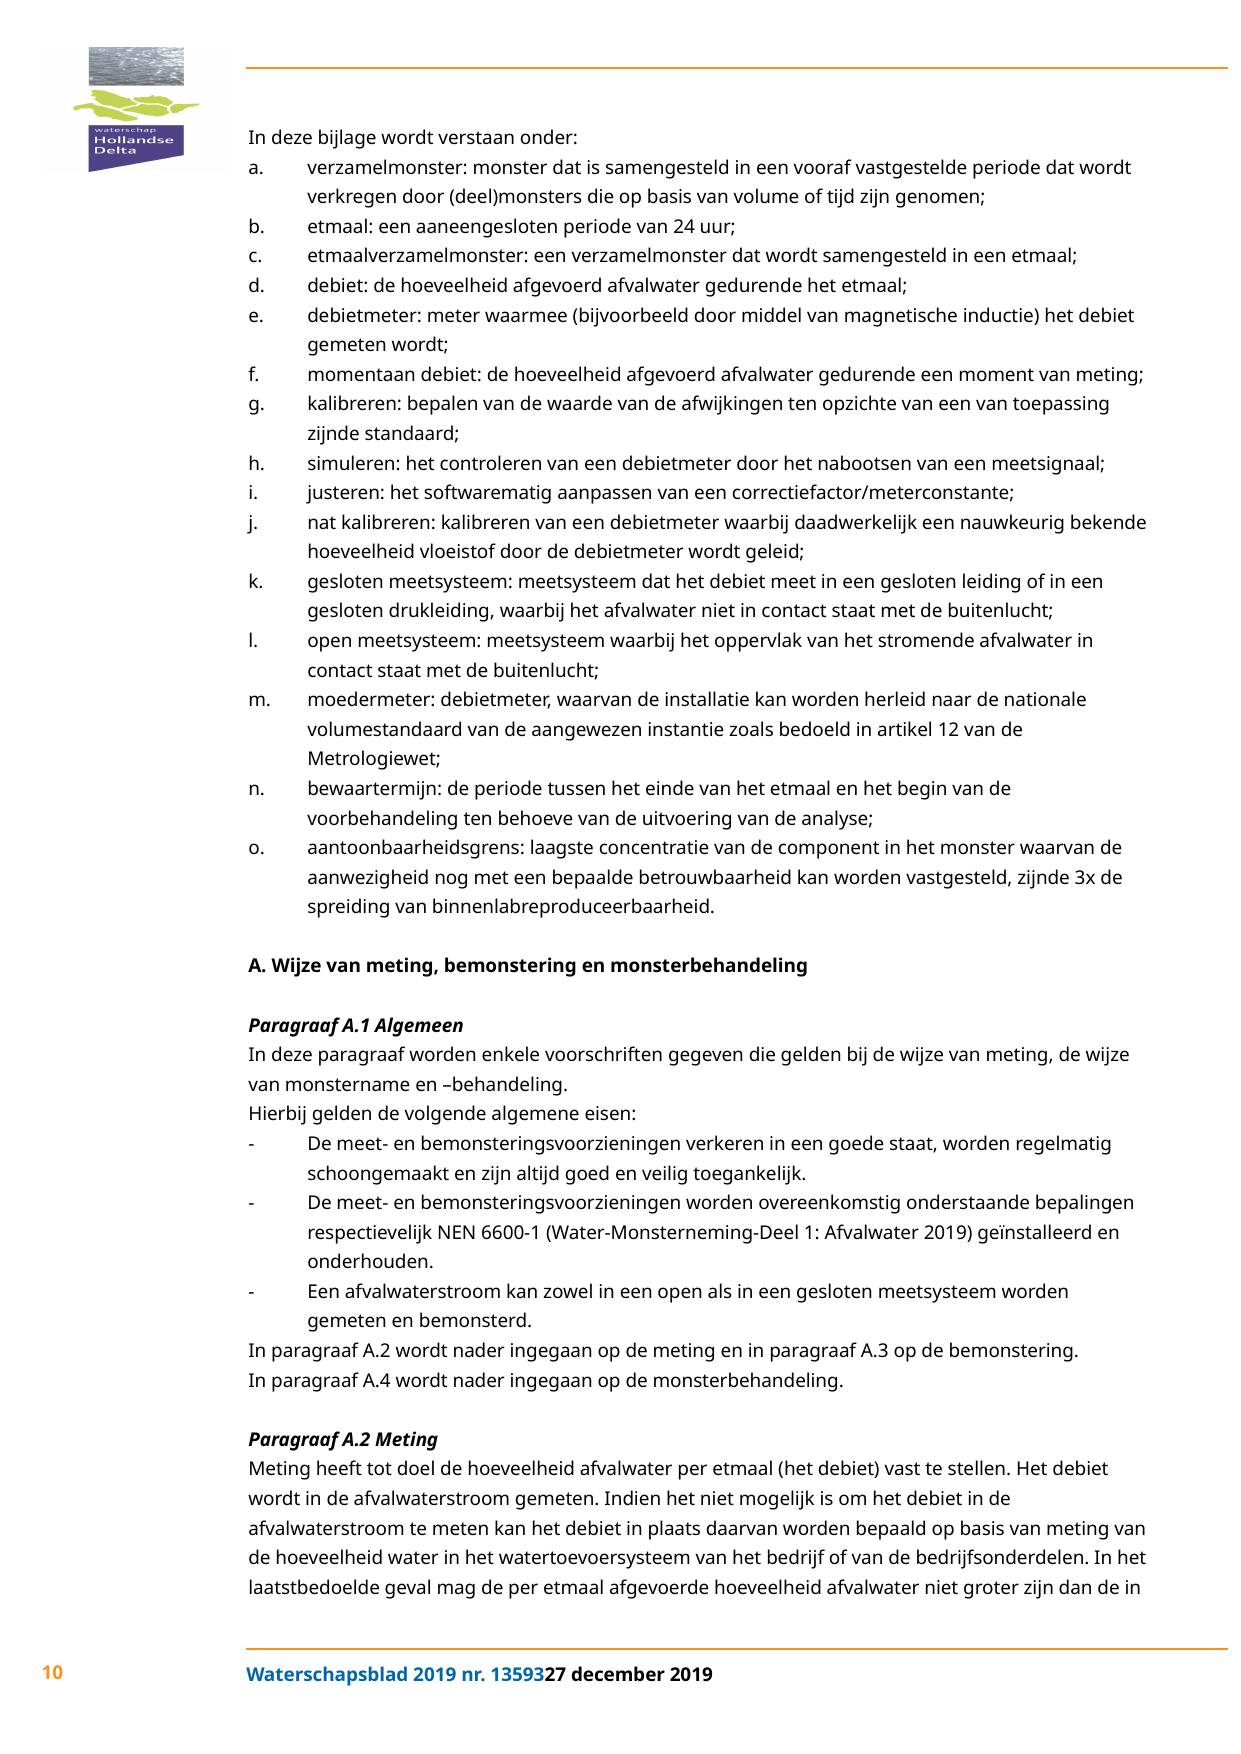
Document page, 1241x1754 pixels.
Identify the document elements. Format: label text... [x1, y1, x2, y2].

list etmaalverzamelmonster: een verzamelmonster dat wordt samengesteld in een etmaal; [248, 243, 1152, 268]
list etmaal: een aaneengesloten periode van 24 uur; [248, 213, 1152, 239]
text Paragraaf A.2 Meting [248, 1426, 1152, 1452]
text Hierbij gelden de volgende algemene eisen: [248, 1101, 1152, 1126]
list bewaartermijn: de periode tussen het einde van het etmaal en het begin van de voorbehandeling ten behoeve van de uitvoering van de analyse; [248, 775, 1152, 831]
text In deze bijlage wordt verstaan onder: [248, 124, 1152, 150]
text Meting heeft tot doel de hoeveelheid afvalwater per etmaal (het debiet) vast te stellen. Het debiet wordt in de afvalwaterstroom gemeten. Indien het niet mogelijk is om het debiet in de afvalwaterstroom te meten kan het debiet in plaats daarvan worden bepaald op basis van meting van de hoeveelheid water in het watertoevoersysteem van het bedrijf of van de bedrijfsonderdelen. In het laatstbedoelde geval mag de per etmaal afgevoerde hoeveelheid afvalwater niet groter zijn dan de in [248, 1456, 1152, 1600]
list debietmeter: meter waarmee (bijvoorbeeld door middel van magnetische inductie) het debiet gemeten wordt; [248, 302, 1152, 357]
list justeren: het softwarematig aanpassen van een correctiefactor/meterconstante; [248, 479, 1152, 505]
list simuleren: het controleren van een debietmeter door het nabootsen van een meetsignaal; [248, 450, 1152, 476]
list De meet- en bemonsteringsvoorzieningen verkeren in een goede staat, worden regelmatig schoongemaakt en zijn altijd goed en veilig toegankelijk. [248, 1130, 1152, 1186]
picture [41, 47, 231, 172]
list Een afvalwaterstroom kan zowel in een open als in een gesloten meetsysteem worden gemeten en bemonsterd. [248, 1278, 1152, 1333]
text In paragraaf A.4 wordt nader ingegaan op de monsterbehandeling. [248, 1367, 1152, 1393]
text In deze paragraaf worden enkele voorschriften gegeven die gelden bij de wijze van meting, de wijze van monstername en –behandeling. [248, 1041, 1152, 1097]
list De meet- en bemonsteringsvoorzieningen worden overeenkomstig onderstaande bepalingen respectievelijk NEN 6600-1 (Water-Monsterneming-Deel 1: Afvalwater 2019) geïnstalleerd en onderhouden. [248, 1189, 1152, 1274]
list kalibreren: bepalen van de waarde van de afwijkingen ten opzichte van een van toepassing zijnde standaard; [248, 391, 1152, 446]
list open meetsysteem: meetsysteem waarbij het oppervlak van het stromende afvalwater in contact staat met de buitenlucht; [248, 627, 1152, 683]
list debiet: de hoeveelheid afgevoerd afvalwater gedurende het etmaal; [248, 272, 1152, 298]
list verzamelmonster: monster dat is samengesteld in een vooraf vastgestelde periode dat wordt verkregen door (deel)monsters die op basis van volume of tijd zijn genomen; [248, 154, 1152, 209]
text A. Wijze van meting, bemonstering en monsterbehandeling [248, 953, 1152, 978]
list moedermeter: debietmeter, waarvan de installatie kan worden herleid naar de nationale volumestandaard van de aangewezen instantie zoals bedoeld in artikel 12 van de Metrologiewet; [248, 686, 1152, 771]
list momentaan debiet: de hoeveelheid afgevoerd afvalwater gedurende een moment van meting; [248, 361, 1152, 387]
list nat kalibreren: kalibreren van een debietmeter waarbij daadwerkelijk een nauwkeurig bekende hoeveelheid vloeistof door de debietmeter wordt geleid; [248, 509, 1152, 564]
text In paragraaf A.2 wordt nader ingegaan op de meting en in paragraaf A.3 op de bemonstering. [248, 1337, 1152, 1363]
list aantoonbaarheidsgrens: laagste concentratie van de component in het monster waarvan de aanwezigheid nog met een bepaalde betrouwbaarheid kan worden vastgesteld, zijnde 3x de spreiding van binnenlabreproduceerbaarheid. [248, 834, 1152, 919]
list gesloten meetsysteem: meetsysteem dat het debiet meet in een gesloten leiding of in een gesloten drukleiding, waarbij het afvalwater niet in contact staat met de buitenlucht; [248, 568, 1152, 623]
text Paragraaf A.1 Algemeen [248, 1012, 1152, 1038]
